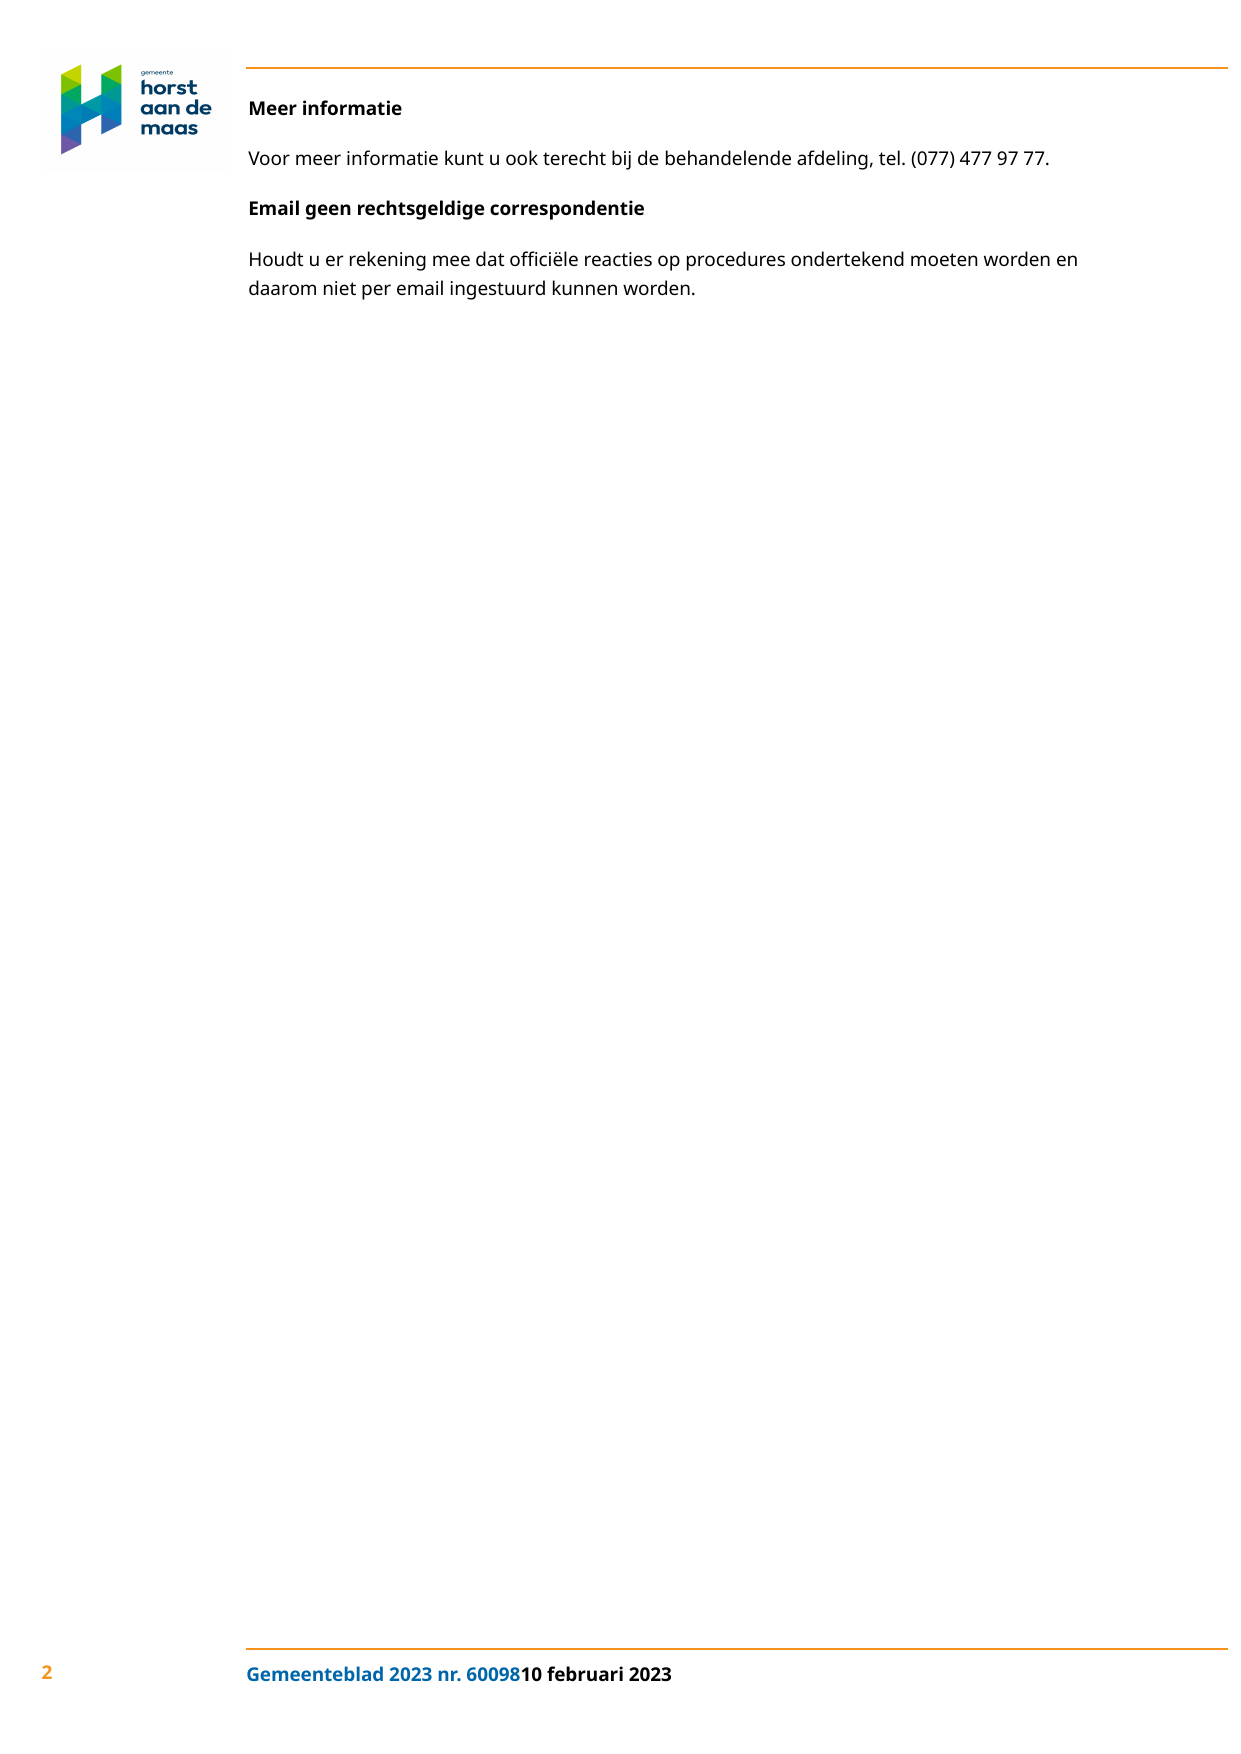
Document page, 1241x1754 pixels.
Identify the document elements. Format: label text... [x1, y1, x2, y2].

text Houdt u er rekening mee dat officiële reacties op procedures ondertekend moeten worden en daarom niet per email ingestuurd kunnen worden. [248, 246, 1152, 301]
text Meer informatie [248, 95, 1152, 121]
text Email geen rechtsgeldige correspondentie [248, 196, 1152, 221]
picture [41, 47, 231, 172]
text Voor meer informatie kunt u ook terecht bij de behandelende afdeling, tel. (077) 477 97 77. [248, 145, 1152, 171]
